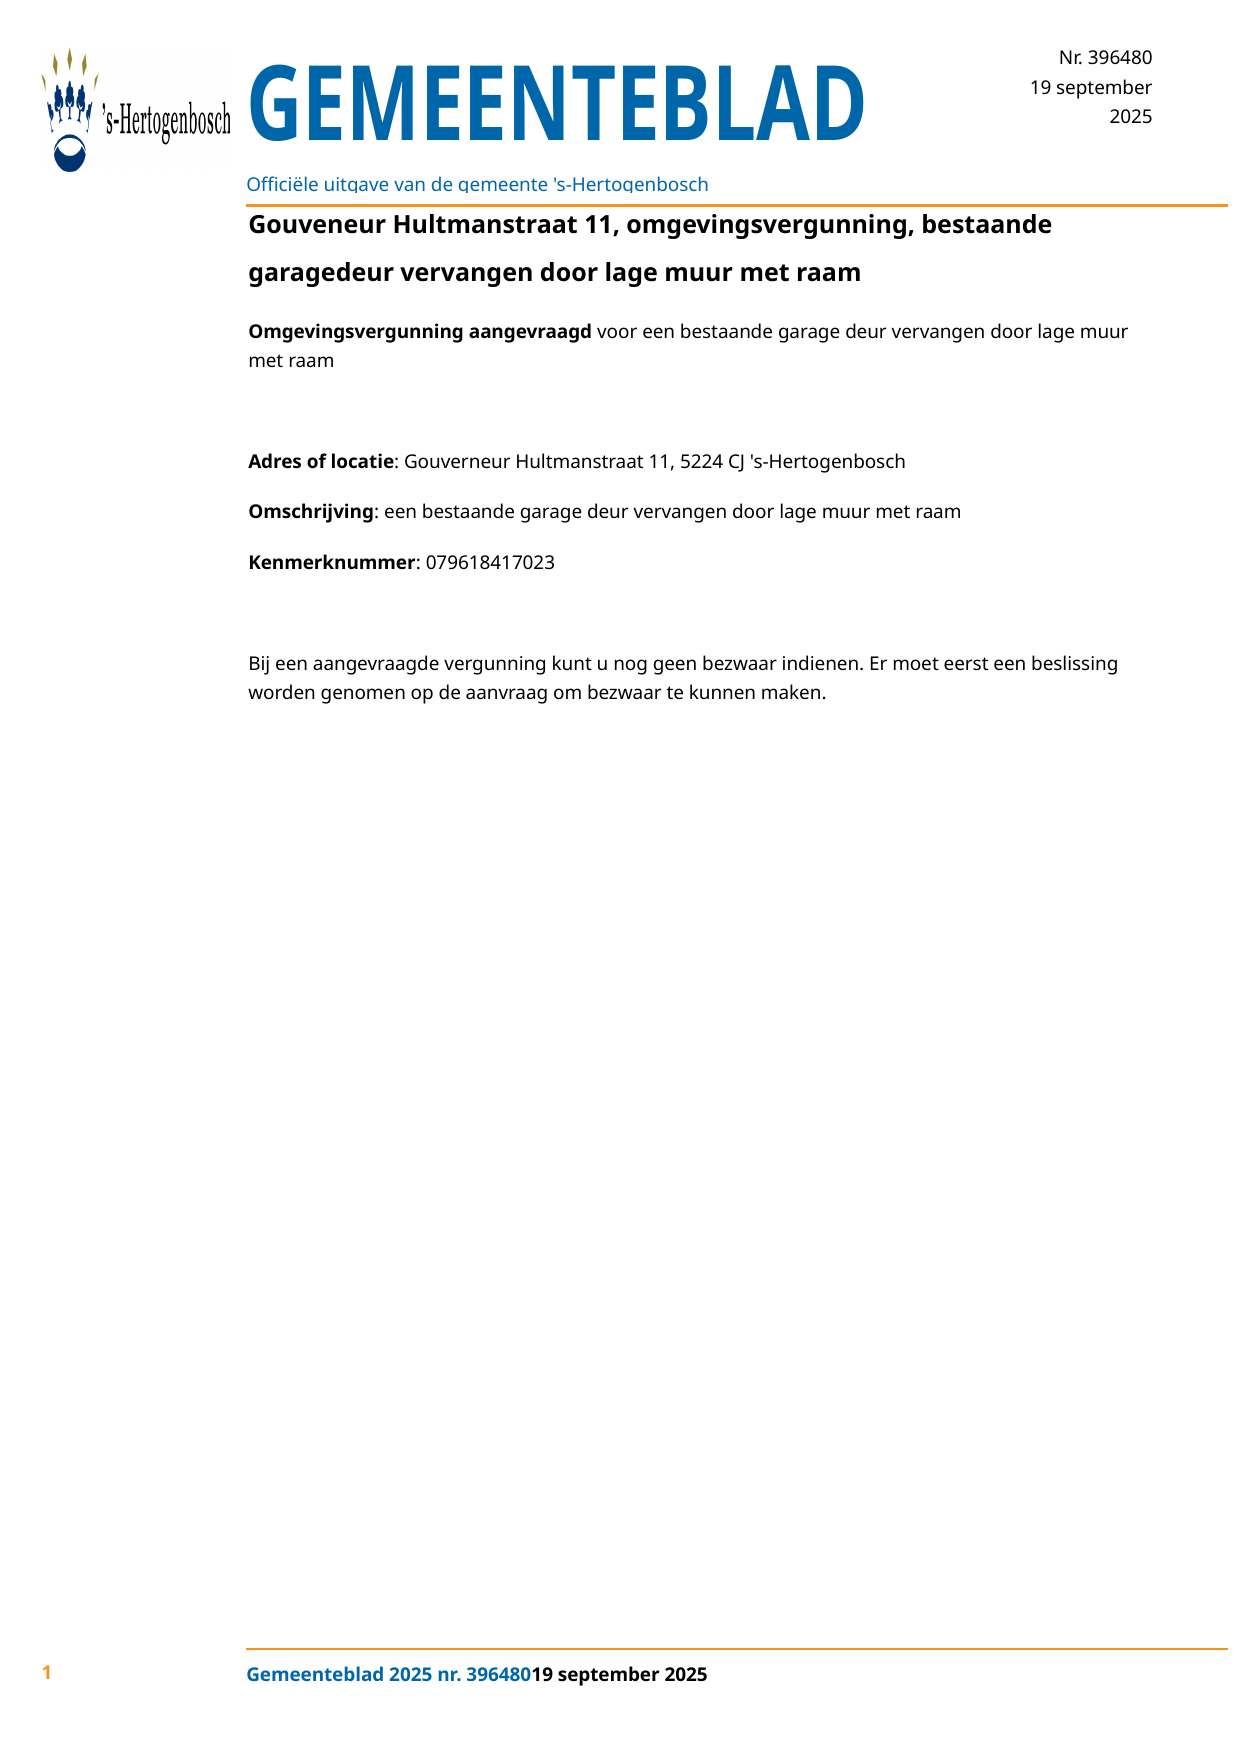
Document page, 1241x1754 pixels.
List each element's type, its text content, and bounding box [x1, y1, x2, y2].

text Omgevingsvergunning aangevraagd voor een bestaande garage deur vervangen door lage muur met raam [248, 318, 1152, 373]
text Adres of locatie: Gouverneur Hultmanstraat 11, 5224 CJ 's-Hertogenbosch [248, 448, 1152, 474]
text Omschrijving: een bestaande garage deur vervangen door lage muur met raam [248, 499, 1152, 524]
text Gouveneur Hultmanstraat 11, omgevingsvergunning, bestaande garagedeur vervangen door lage muur met raam [248, 207, 1152, 288]
text Kenmerknummer: 079618417023 [248, 549, 1152, 575]
text Bij een aangevraagde vergunning kunt u nog geen bezwaar indienen. Er moet eerst een beslissing worden genomen op de aanvraag om bezwaar te kunnen maken. [248, 650, 1152, 705]
picture [41, 47, 231, 172]
